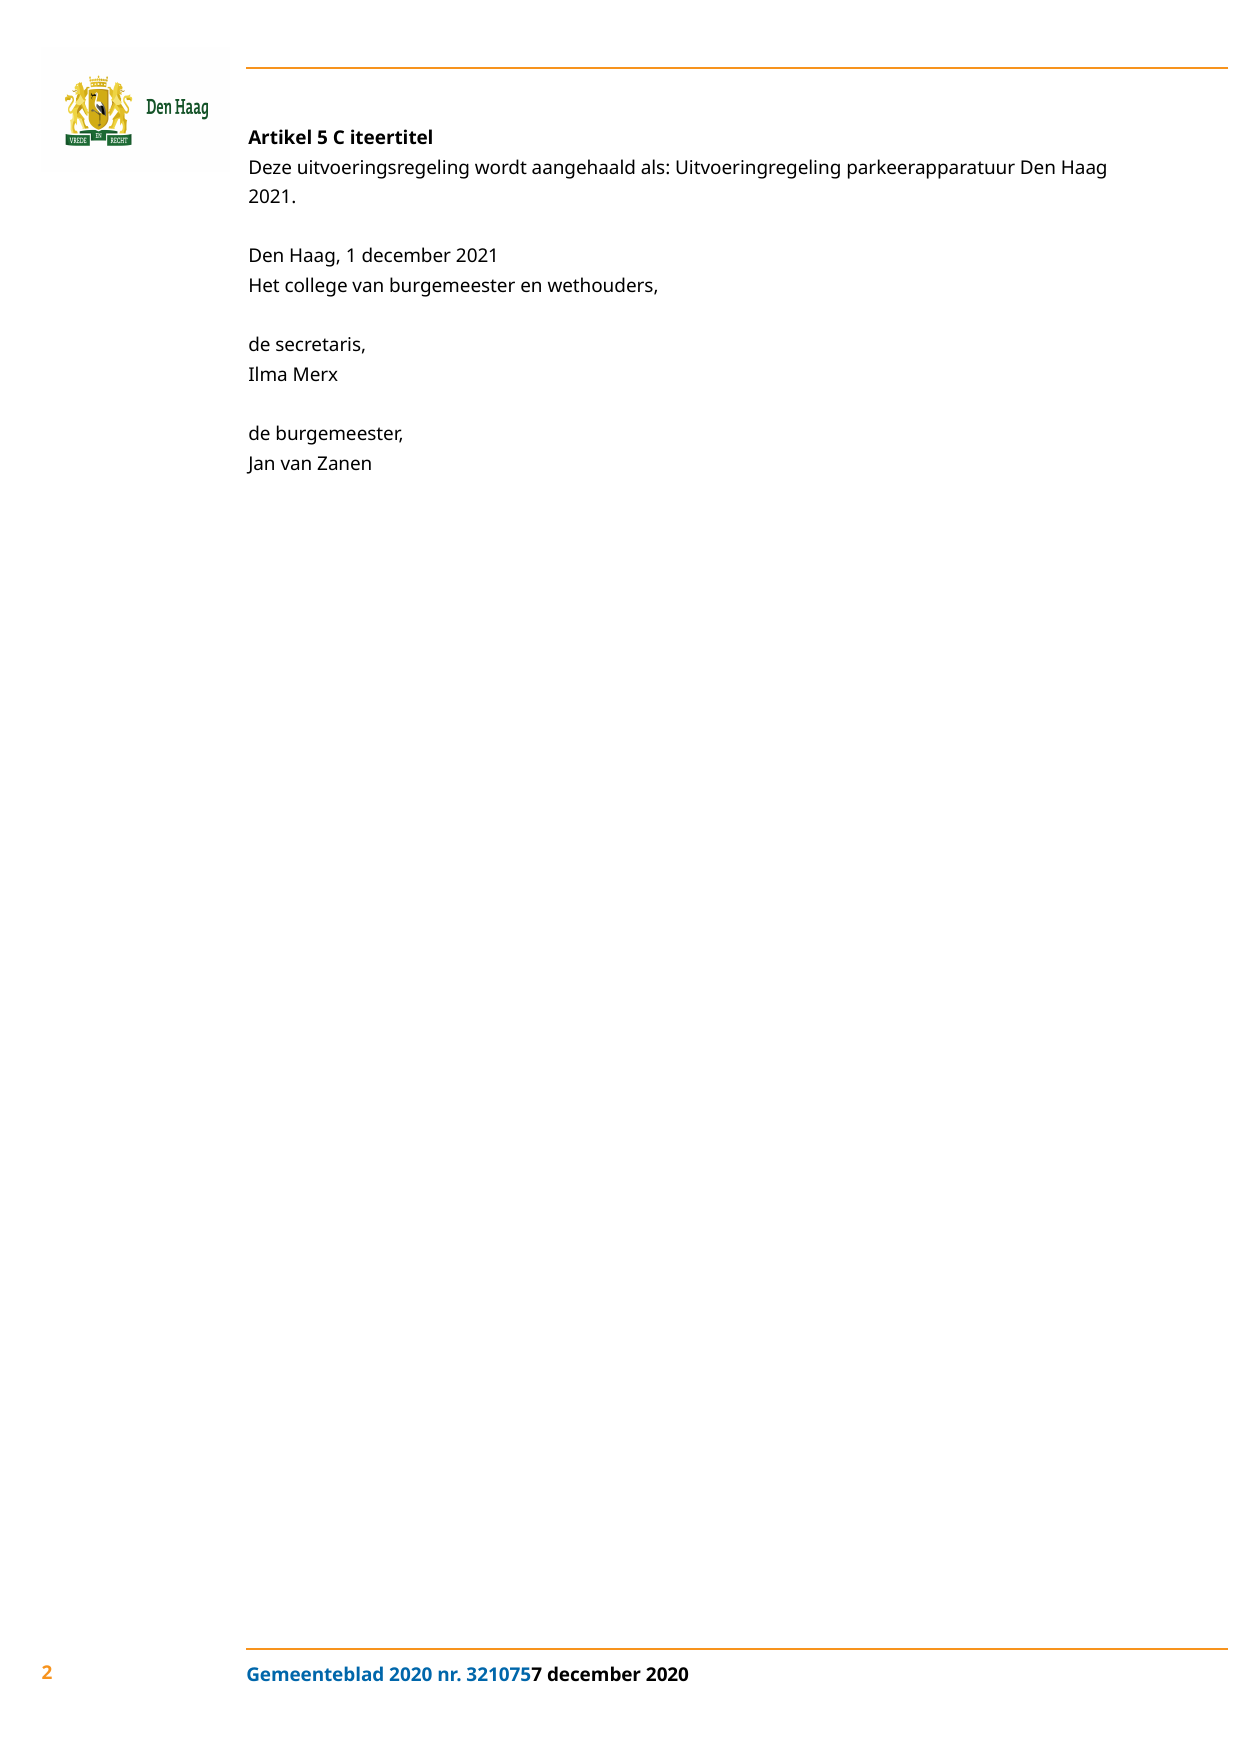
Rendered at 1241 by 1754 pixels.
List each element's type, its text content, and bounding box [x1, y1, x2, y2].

text Artikel 5 C iteertitel [248, 124, 1152, 150]
picture [41, 47, 231, 172]
text de secretaris, [248, 331, 1152, 357]
text de burgemeester, [248, 420, 1152, 446]
text Deze uitvoeringsregeling wordt aangehaald als: Uitvoeringregeling parkeerapparatuur Den Haag 2021. [248, 154, 1152, 209]
text Jan van Zanen [248, 450, 1152, 476]
text Den Haag, 1 december 2021 [248, 243, 1152, 268]
text Het college van burgemeester en wethouders, [248, 272, 1152, 298]
text Ilma Merx [248, 361, 1152, 387]
